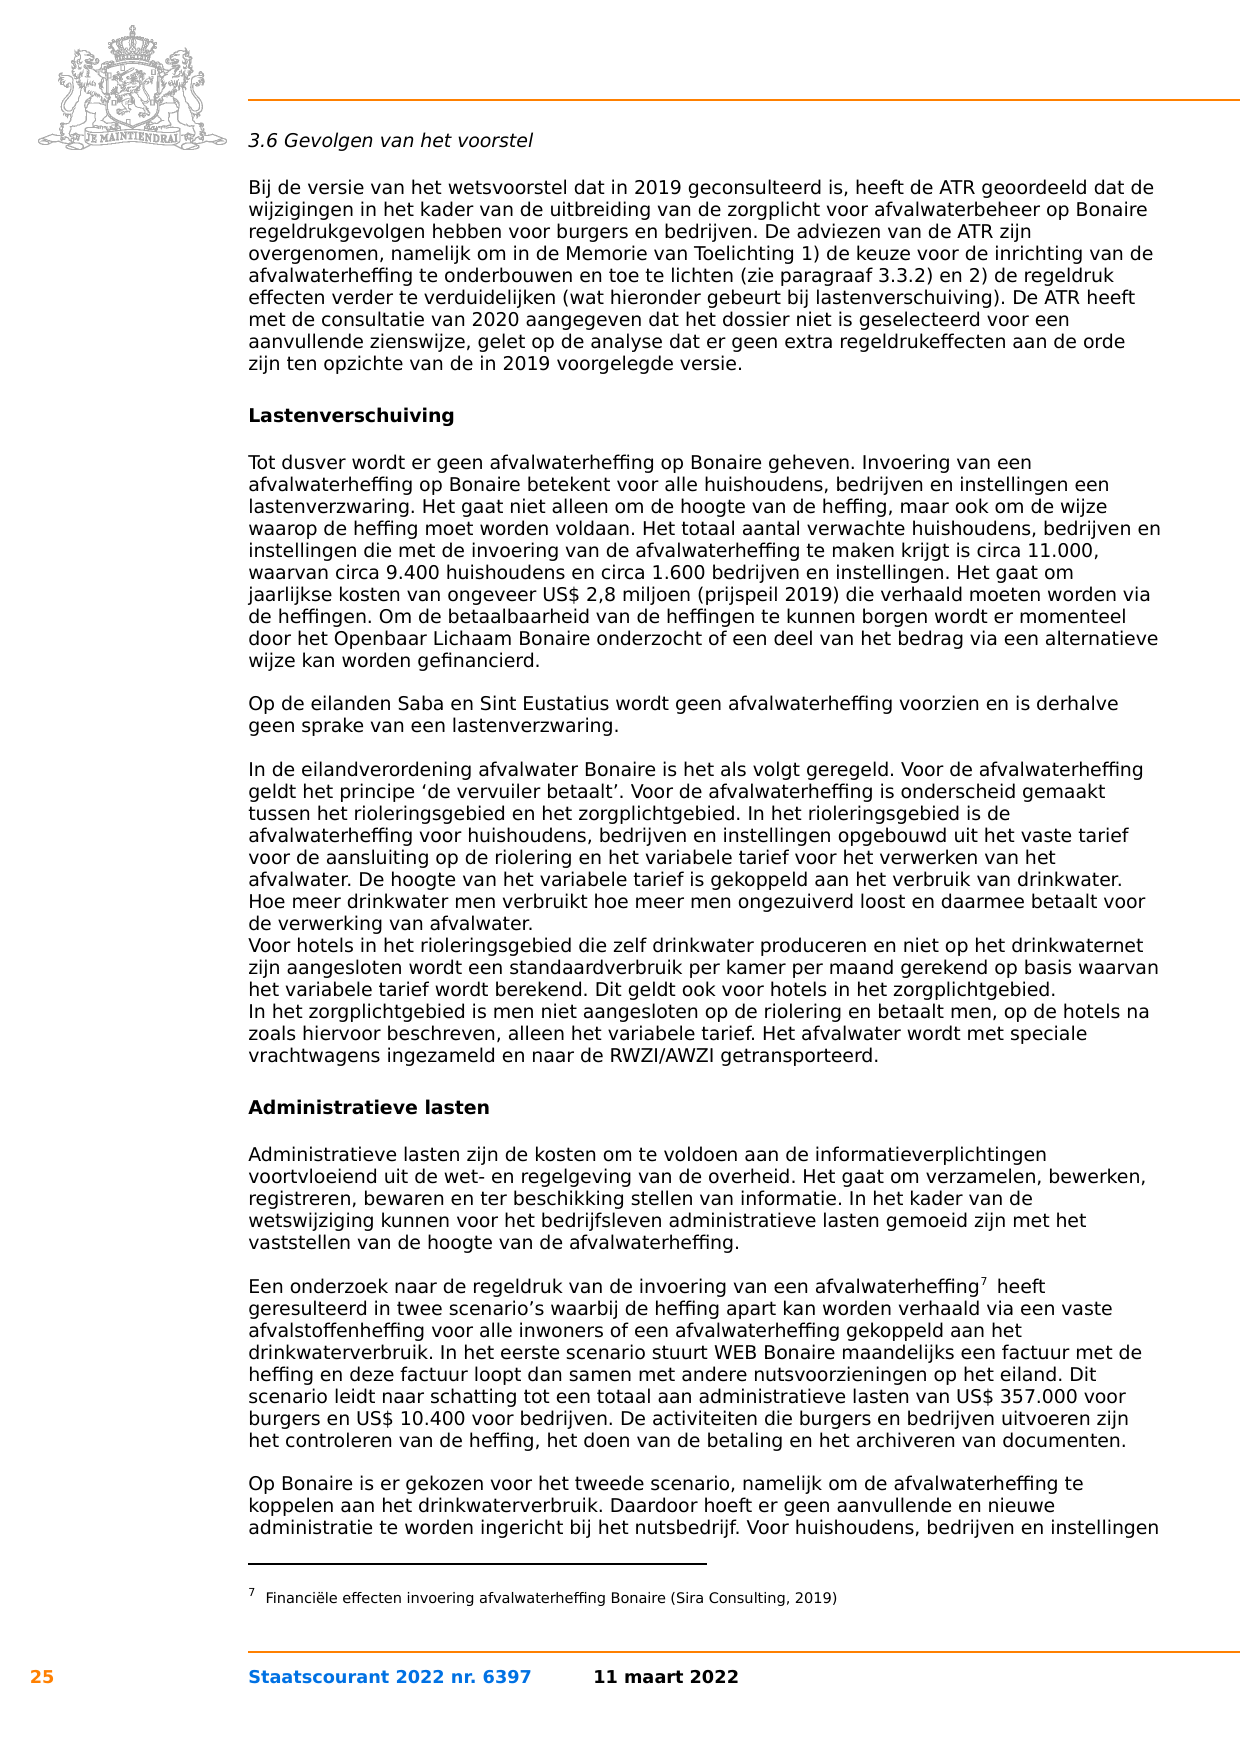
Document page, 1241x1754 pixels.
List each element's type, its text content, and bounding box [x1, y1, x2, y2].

subtitle 3.6 Gevolgen van het voorstel [248, 130, 1163, 152]
text In het zorgplichtgebied is men niet aangesloten op de riolering en betaalt men, op de hotels na zoals hiervoor beschreven, alleen het variabele tarief. Het afvalwater wordt met speciale vrachtwagens ingezameld en naar de RWZI/AWZI getransporteerd. [248, 1001, 1163, 1067]
subtitle Administratieve lasten [248, 1097, 1163, 1119]
subtitle Lastenverschuiving [248, 405, 1163, 427]
text Tot dusver wordt er geen afvalwaterheffing op Bonaire geheven. Invoering van een afvalwaterheffing op Bonaire betekent voor alle huishoudens, bedrijven en instellingen een lastenverzwaring. Het gaat niet alleen om de hoogte van de heffing, maar ook om de wijze waarop de heffing moet worden voldaan. Het totaal aantal verwachte huishoudens, bedrijven en instellingen die met de invoering van de afvalwaterheffing te maken krijgt is circa 11.000, waarvan circa 9.400 huishoudens en circa 1.600 bedrijven en instellingen. Het gaat om jaarlijkse kosten van ongeveer US$ 2,8 miljoen (prijspeil 2019) die verhaald moeten worden via de heffingen. Om de betaalbaarheid van de heffingen te kunnen borgen wordt er momenteel door het Openbaar Lichaam Bonaire onderzocht of een deel van het bedrag via een alternatieve wijze kan worden gefinancierd. [248, 452, 1163, 671]
text Een onderzoek naar de regeldruk van de invoering van een afvalwaterheffing heeft geresulteerd in twee scenario’s waarbij de heffing apart kan worden verhaald via een vaste afvalstoffenheffing voor alle inwoners of een afvalwaterheffing gekoppeld aan het drinkwaterverbruik. In het eerste scenario stuurt WEB Bonaire maandelijks een factuur met de heffing en deze factuur loopt dan samen met andere nutsvoorzieningen op het eiland. Dit scenario leidt naar schatting tot een totaal aan administratieve lasten van US$ 357.000 voor burgers en US$ 10.400 voor bedrijven. De activiteiten die burgers en bedrijven uitvoeren zijn het controleren van de heffing, het doen van de betaling en het archiveren van documenten. [248, 1276, 1163, 1451]
text Financiële effecten invoering afvalwaterheffing Bonaire (Sira Consulting, 2019) [248, 1586, 1163, 1608]
text Bij de versie van het wetsvoorstel dat in 2019 geconsulteerd is, heeft de ATR geoordeeld dat de wijzigingen in het kader van de uitbreiding van de zorgplicht voor afvalwaterbeheer op Bonaire regeldrukgevolgen hebben voor burgers en bedrijven. De adviezen van de ATR zijn overgenomen, namelijk om in de Memorie van Toelichting 1) de keuze voor de inrichting van de afvalwaterheffing te onderbouwen en toe te lichten (zie paragraaf 3.3.2) en 2) de regeldruk effecten verder te verduidelijken (wat hieronder gebeurt bij lastenverschuiving). De ATR heeft met de consultatie van 2020 aangegeven dat het dossier niet is geselecteerd voor een aanvullende zienswijze, gelet op de analyse dat er geen extra regeldrukeffecten aan de orde zijn ten opzichte van de in 2019 voorgelegde versie. [248, 177, 1163, 375]
text Op Bonaire is er gekozen voor het tweede scenario, namelijk om de afvalwaterheffing te koppelen aan het drinkwaterverbruik. Daardoor hoeft er geen aanvullende en nieuwe administratie te worden ingericht bij het nutsbedrijf. Voor huishoudens, bedrijven en instellingen [248, 1473, 1163, 1539]
text Voor hotels in het rioleringsgebied die zelf drinkwater produceren en niet op het drinkwaternet zijn aangesloten wordt een standaardverbruik per kamer per maand gerekend op basis waarvan het variabele tarief wordt berekend. Dit geldt ook voor hotels in het zorgplichtgebied. [248, 935, 1163, 1001]
text Administratieve lasten zijn de kosten om te voldoen aan de informatieverplichtingen voortvloeiend uit de wet- en regelgeving van de overheid. Het gaat om verzamelen, bewerken, registreren, bewaren en ter beschikking stellen van informatie. In het kader van de wetswijziging kunnen voor het bedrijfsleven administratieve lasten gemoeid zijn met het vaststellen van de hoogte van de afvalwaterheffing. [248, 1144, 1163, 1254]
text Op de eilanden Saba en Sint Eustatius wordt geen afvalwaterheffing voorzien en is derhalve geen sprake van een lastenverzwaring. [248, 693, 1163, 737]
picture [38, 25, 227, 150]
text In de eilandverordening afvalwater Bonaire is het als volgt geregeld. Voor de afvalwaterheffing geldt het principe ‘de vervuiler betaalt’. Voor de afvalwaterheffing is onderscheid gemaakt tussen het rioleringsgebied en het zorgplichtgebied. In het rioleringsgebied is de afvalwaterheffing voor huishoudens, bedrijven en instellingen opgebouwd uit het vaste tarief voor de aansluiting op de riolering en het variabele tarief voor het verwerken van het afvalwater. De hoogte van het variabele tarief is gekoppeld aan het verbruik van drinkwater. Hoe meer drinkwater men verbruikt hoe meer men ongezuiverd loost en daarmee betaalt voor de verwerking van afvalwater. [248, 759, 1163, 935]
